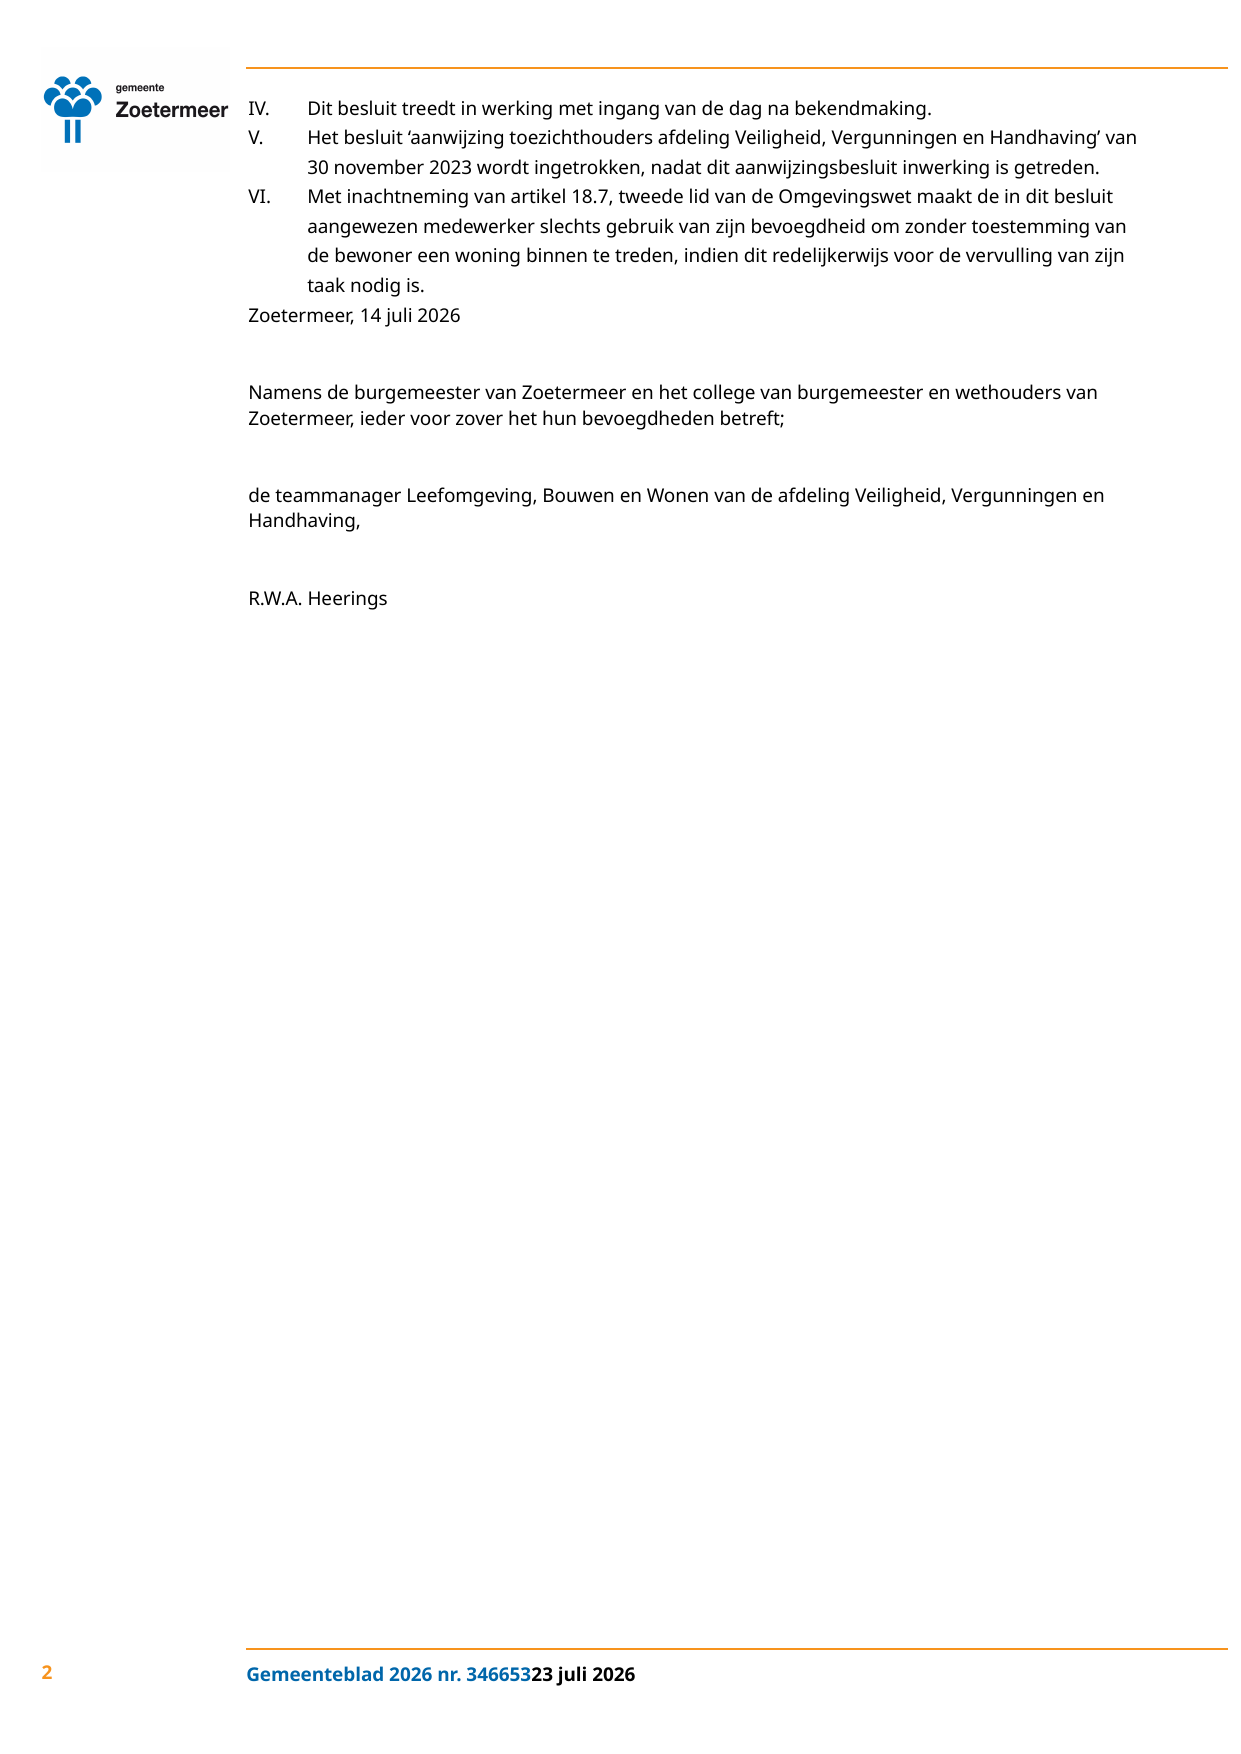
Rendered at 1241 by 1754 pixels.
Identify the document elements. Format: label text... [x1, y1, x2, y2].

list Dit besluit treedt in werking met ingang van de dag na bekendmaking. [248, 95, 1152, 121]
text Namens de burgemeester van Zoetermeer en het college van burgemeester en wethouders van Zoetermeer, ieder voor zover het hun bevoegdheden betreft; [248, 379, 1152, 431]
picture [41, 47, 231, 172]
text R.W.A. Heerings [248, 585, 1152, 611]
list Het besluit ‘aanwijzing toezichthouders afdeling Veiligheid, Vergunningen en Handhaving’ van 30 november 2023 wordt ingetrokken, nadat dit aanwijzingsbesluit inwerking is getreden. [248, 124, 1152, 180]
text Zoetermeer, 14 juli 2026 [248, 302, 1152, 328]
list Met inachtneming van artikel 18.7, tweede lid van de Omgevingswet maakt de in dit besluit aangewezen medewerker slechts gebruik van zijn bevoegdheid om zonder toestemming van de bewoner een woning binnen te treden, indien dit redelijkerwijs voor de vervulling van zijn taak nodig is. [248, 183, 1152, 298]
text de teammanager Leefomgeving, Bouwen en Wonen van de afdeling Veiligheid, Vergunningen en Handhaving, [248, 482, 1152, 533]
